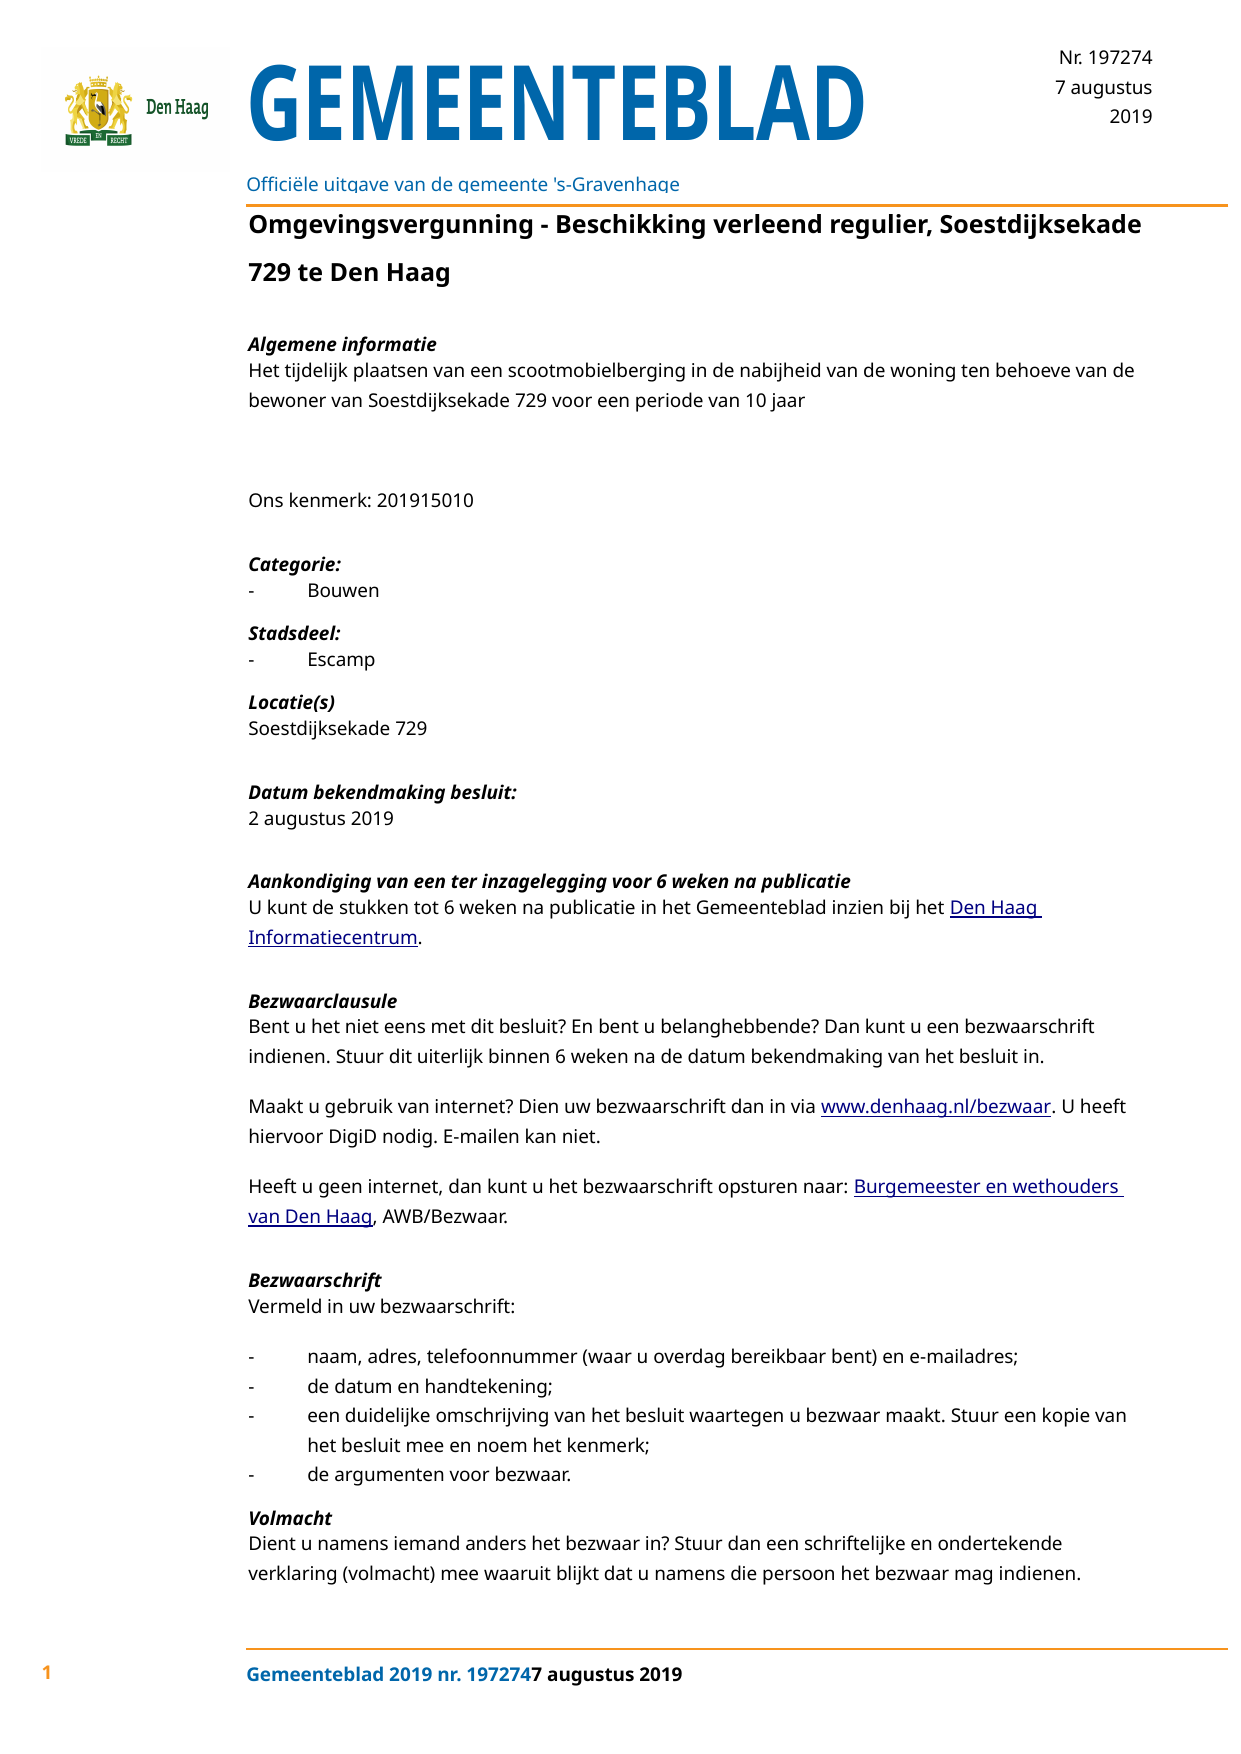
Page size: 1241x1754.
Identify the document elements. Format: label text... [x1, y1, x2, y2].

list naam, adres, telefoonnummer (waar u overdag bereikbaar bent) en e-mailadres; [248, 1343, 1152, 1369]
text U kunt de stukken tot 6 weken na publicatie in het Gemeenteblad inzien bij het Den Haag Informatiecentrum. [248, 894, 1152, 950]
text Maakt u gebruik van internet? Dien uw bezwaarschrift dan in via www.denhaag.nl/bezwaar. U heeft hiervoor DigiD nodig. E-mailen kan niet. [248, 1094, 1152, 1149]
text Het tijdelijk plaatsen van een scootmobielberging in de nabijheid van de woning ten behoeve van de bewoner van Soestdijksekade 729 voor een periode van 10 jaar [248, 357, 1152, 412]
text 2 augustus 2019 [248, 805, 1152, 830]
text Algemene informatie [248, 331, 1152, 357]
list een duidelijke omschrijving van het besluit waartegen u bezwaar maakt. Stuur een kopie van het besluit mee en noem het kenmerk; [248, 1402, 1152, 1458]
list de argumenten voor bezwaar. [248, 1462, 1152, 1487]
text Vermeld in uw bezwaarschrift: [248, 1293, 1152, 1319]
text Categorie: [248, 552, 1152, 577]
text Bezwaarclausule [248, 988, 1152, 1014]
text Aankondiging van een ter inzagelegging voor 6 weken na publicatie [248, 869, 1152, 894]
text Omgevingsvergunning - Beschikking verleend regulier, Soestdijksekade 729 te Den Haag [248, 207, 1152, 288]
list de datum en handtekening; [248, 1373, 1152, 1399]
text Volmacht [248, 1505, 1152, 1531]
list Bouwen [248, 577, 1152, 603]
text Heeft u geen internet, dan kunt u het bezwaarschrift opsturen naar: Burgemeester en wethouders van Den Haag, AWB/Bezwaar. [248, 1174, 1152, 1229]
list Escamp [248, 646, 1152, 672]
text Ons kenmerk: 201915010 [248, 488, 1152, 513]
text Soestdijksekade 729 [248, 715, 1152, 741]
text Dient u namens iemand anders het bezwaar in? Stuur dan een schriftelijke en ondertekende verklaring (volmacht) mee waaruit blijkt dat u namens die persoon het bezwaar mag indienen. [248, 1531, 1152, 1586]
text Bezwaarschrift [248, 1267, 1152, 1293]
text Locatie(s) [248, 689, 1152, 715]
text Stadsdeel: [248, 620, 1152, 646]
text Bent u het niet eens met dit besluit? En bent u belanghebbende? Dan kunt u een bezwaarschrift indienen. Stuur dit uiterlijk binnen 6 weken na de datum bekendmaking van het besluit in. [248, 1014, 1152, 1069]
text Datum bekendmaking besluit: [248, 779, 1152, 805]
picture [41, 47, 231, 172]
